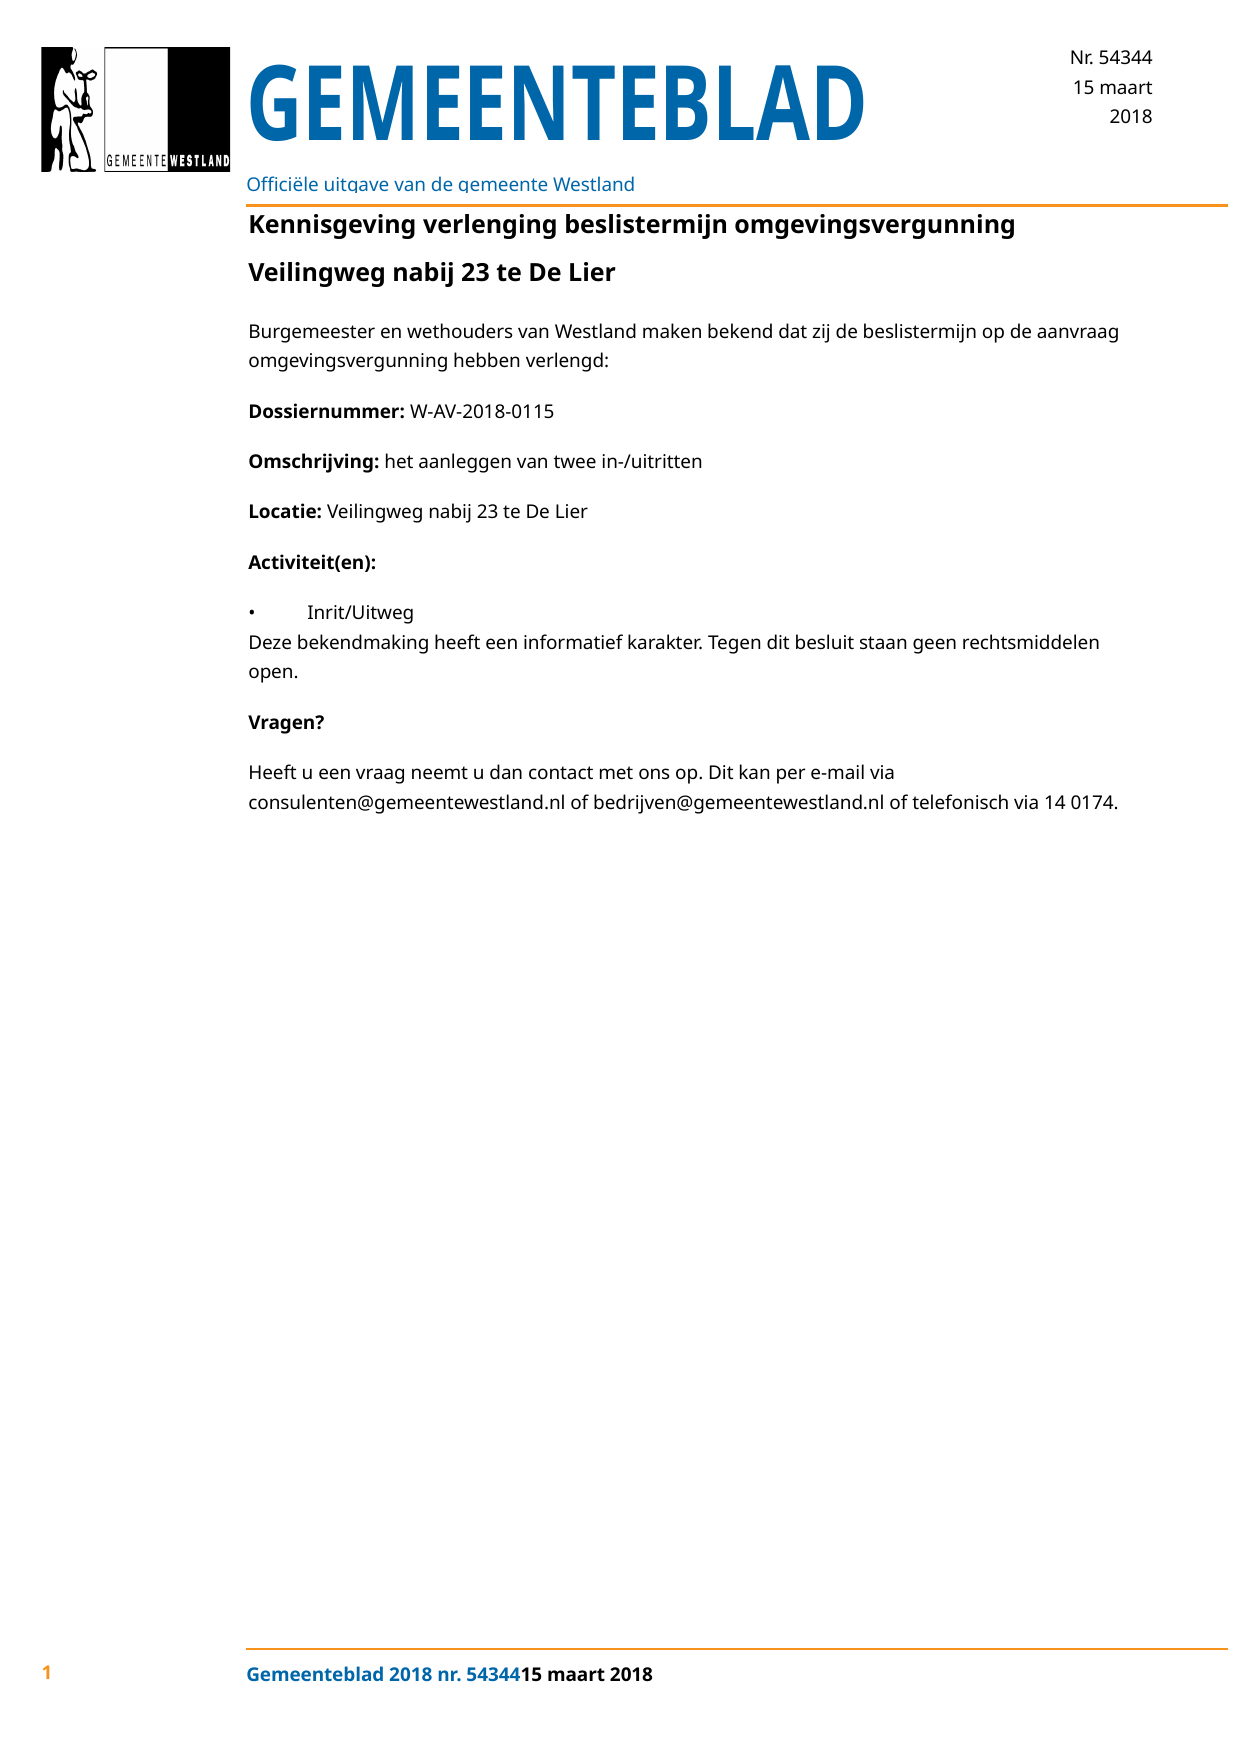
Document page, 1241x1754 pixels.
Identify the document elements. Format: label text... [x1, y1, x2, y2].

list Inrit/Uitweg [248, 599, 1152, 625]
text Burgemeester en wethouders van Westland maken bekend dat zij de beslistermijn op de aanvraag omgevingsvergunning hebben verlengd: [248, 318, 1152, 373]
text Kennisgeving verlenging beslistermijn omgevingsvergunning Veilingweg nabij 23 te De Lier [248, 207, 1152, 288]
text Vragen? [248, 709, 1152, 735]
text Locatie: Veilingweg nabij 23 te De Lier [248, 499, 1152, 524]
text Deze bekendmaking heeft een informatief karakter. Tegen dit besluit staan geen rechtsmiddelen open. [248, 629, 1152, 684]
text Activiteit(en): [248, 549, 1152, 575]
text Omschrijving: het aanleggen van twee in-/uitritten [248, 448, 1152, 474]
picture [41, 47, 231, 172]
text Heeft u een vraag neemt u dan contact met ons op. Dit kan per e-mail via consulenten@gemeentewestland.nl of bedrijven@gemeentewestland.nl of telefonisch via 14 0174. [248, 759, 1152, 815]
text Dossiernummer: W-AV-2018-0115 [248, 398, 1152, 424]
